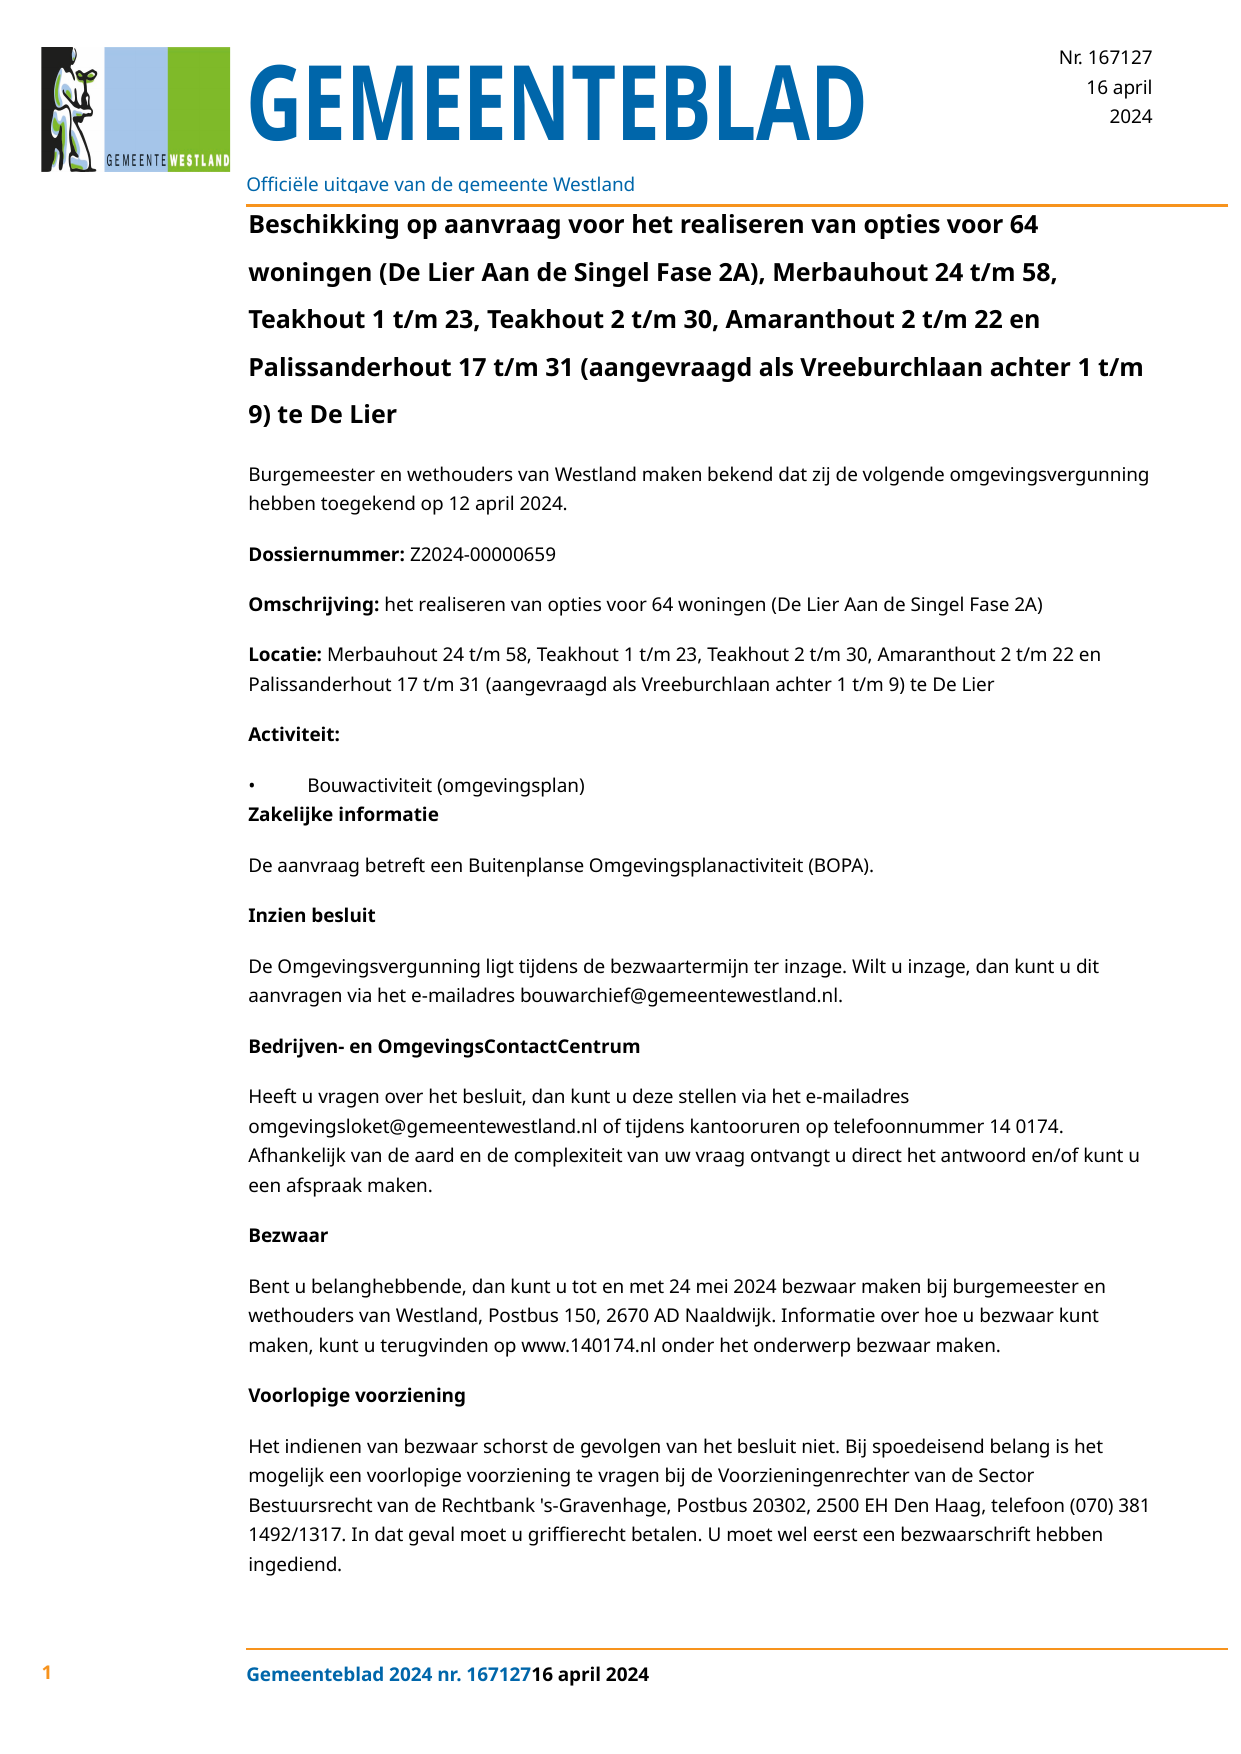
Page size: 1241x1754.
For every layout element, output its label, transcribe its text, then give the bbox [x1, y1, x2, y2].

text Inzien besluit [248, 902, 1152, 928]
text Dossiernummer: Z2024-00000659 [248, 541, 1152, 566]
text De Omgevingsvergunning ligt tijdens de bezwaartermijn ter inzage. Wilt u inzage, dan kunt u dit aanvragen via het e-mailadres bouwarchief@gemeentewestland.nl. [248, 953, 1152, 1008]
text Bedrijven- en OmgevingsContactCentrum [248, 1033, 1152, 1058]
text Activiteit: [248, 722, 1152, 747]
text Voorlopige voorziening [248, 1382, 1152, 1408]
text Het indienen van bezwaar schorst de gevolgen van het besluit niet. Bij spoedeisend belang is het mogelijk een voorlopige voorziening te vragen bij de Voorzieningenrechter van de Sector Bestuursrecht van de Rechtbank 's-Gravenhage, Postbus 20302, 2500 EH Den Haag, telefoon (070) 381 1492/1317. In dat geval moet u griffierecht betalen. U moet wel eerst een bezwaarschrift hebben ingediend. [248, 1433, 1152, 1577]
picture [41, 47, 231, 172]
text Bezwaar [248, 1222, 1152, 1248]
text Burgemeester en wethouders van Westland maken bekend dat zij de volgende omgevingsvergunning hebben toegekend op 12 april 2024. [248, 461, 1152, 516]
text Zakelijke informatie [248, 802, 1152, 827]
text De aanvraag betreft een Buitenplanse Omgevingsplanactiviteit (BOPA). [248, 852, 1152, 878]
text Bent u belanghebbende, dan kunt u tot en met 24 mei 2024 bezwaar maken bij burgemeester en wethouders van Westland, Postbus 150, 2670 AD Naaldwijk. Informatie over hoe u bezwaar kunt maken, kunt u terugvinden op www.140174.nl onder het onderwerp bezwaar maken. [248, 1273, 1152, 1358]
text Omschrijving: het realiseren van opties voor 64 woningen (De Lier Aan de Singel Fase 2A) [248, 591, 1152, 617]
text Heeft u vragen over het besluit, dan kunt u deze stellen via het e-mailadres omgevingsloket@gemeentewestland.nl of tijdens kantooruren op telefoonnummer 14 0174. Afhankelijk van de aard en de complexiteit van uw vraag ontvangt u direct het antwoord en/of kunt u een afspraak maken. [248, 1083, 1152, 1198]
list Bouwactiviteit (omgevingsplan) [248, 772, 1152, 798]
text Beschikking op aanvraag voor het realiseren van opties voor 64 woningen (De Lier Aan de Singel Fase 2A), Merbauhout 24 t/m 58, Teakhout 1 t/m 23, Teakhout 2 t/m 30, Amaranthout 2 t/m 22 en Palissanderhout 17 t/m 31 (aangevraagd als Vreeburchlaan achter 1 t/m 9) te De Lier [248, 207, 1152, 431]
text Locatie: Merbauhout 24 t/m 58, Teakhout 1 t/m 23, Teakhout 2 t/m 30, Amaranthout 2 t/m 22 en Palissanderhout 17 t/m 31 (aangevraagd als Vreeburchlaan achter 1 t/m 9) te De Lier [248, 642, 1152, 697]
